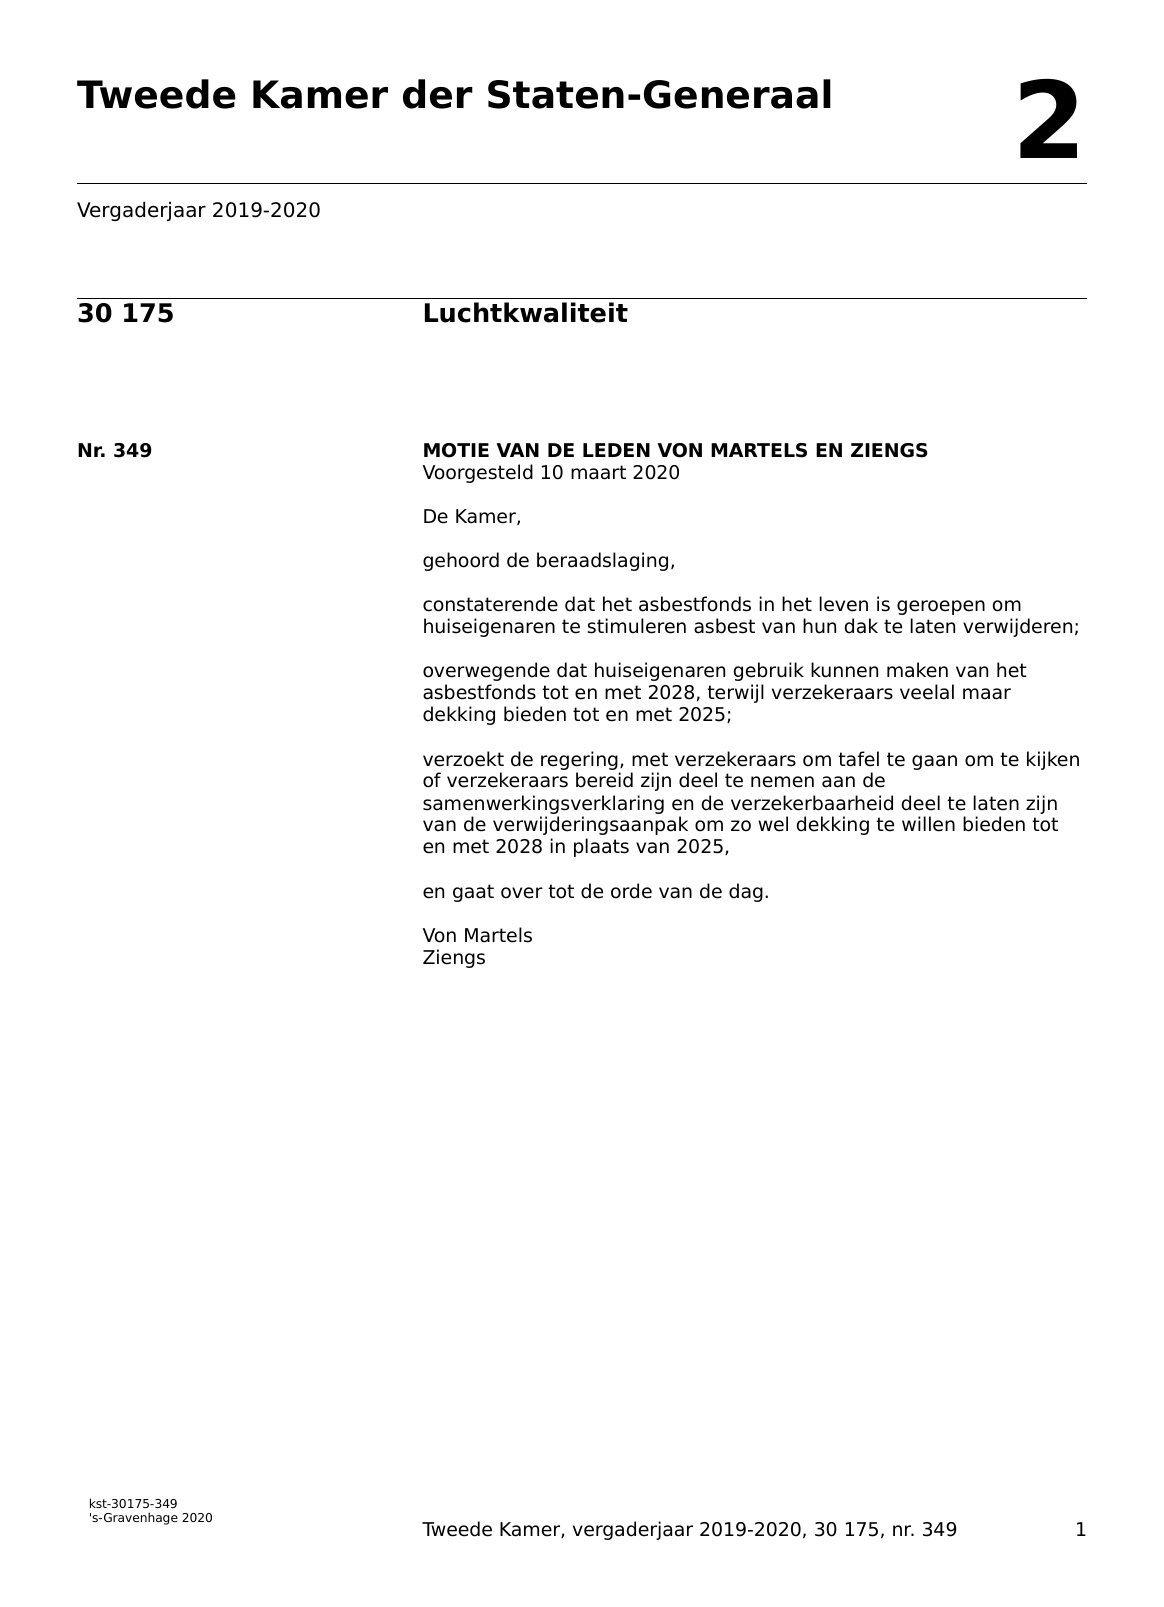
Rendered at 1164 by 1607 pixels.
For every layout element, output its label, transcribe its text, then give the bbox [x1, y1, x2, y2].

table_header 2 [886, 59, 1087, 183]
text constaterende dat het asbestfonds in het leven is geroepen om huiseigenaren te stimuleren asbest van hun dak te laten verwijderen; [422, 594, 1087, 638]
text gehoord de beraadslaging, [422, 550, 1087, 572]
text De Kamer, [422, 506, 1087, 528]
table_cell Vergaderjaar 2019-2020 [77, 184, 1087, 298]
text verzoekt de regering, met verzekeraars om tafel te gaan om te kijken of verzekeraars bereid zijn deel te nemen aan de samenwerkingsverklaring en de verzekerbaarheid deel te laten zijn van de verwijderingsaanpak om zo wel dekking te willen bieden tot en met 2028 in plaats van 2025, [422, 748, 1087, 858]
table_header Tweede Kamer der Staten-Generaal [77, 59, 886, 183]
text Von Martels [422, 925, 1087, 947]
subtitle Nr. 349 MOTIE VAN DE LEDEN VON MARTELS EN ZIENGS [77, 440, 1087, 462]
text Voorgesteld 10 maart 2020 [422, 462, 1087, 484]
text overwegende dat huiseigenaren gebruik kunnen maken van het asbestfonds tot en met 2028, terwijl verzekeraars veelal maar dekking bieden tot en met 2025; [422, 660, 1087, 726]
text Ziengs [422, 947, 1087, 969]
text kst-30175-349 [88, 1497, 323, 1511]
text 's-Gravenhage 2020 [88, 1511, 323, 1525]
subtitle 30 175 Luchtkwaliteit [77, 299, 1087, 329]
text en gaat over tot de orde van de dag. [422, 881, 1087, 902]
